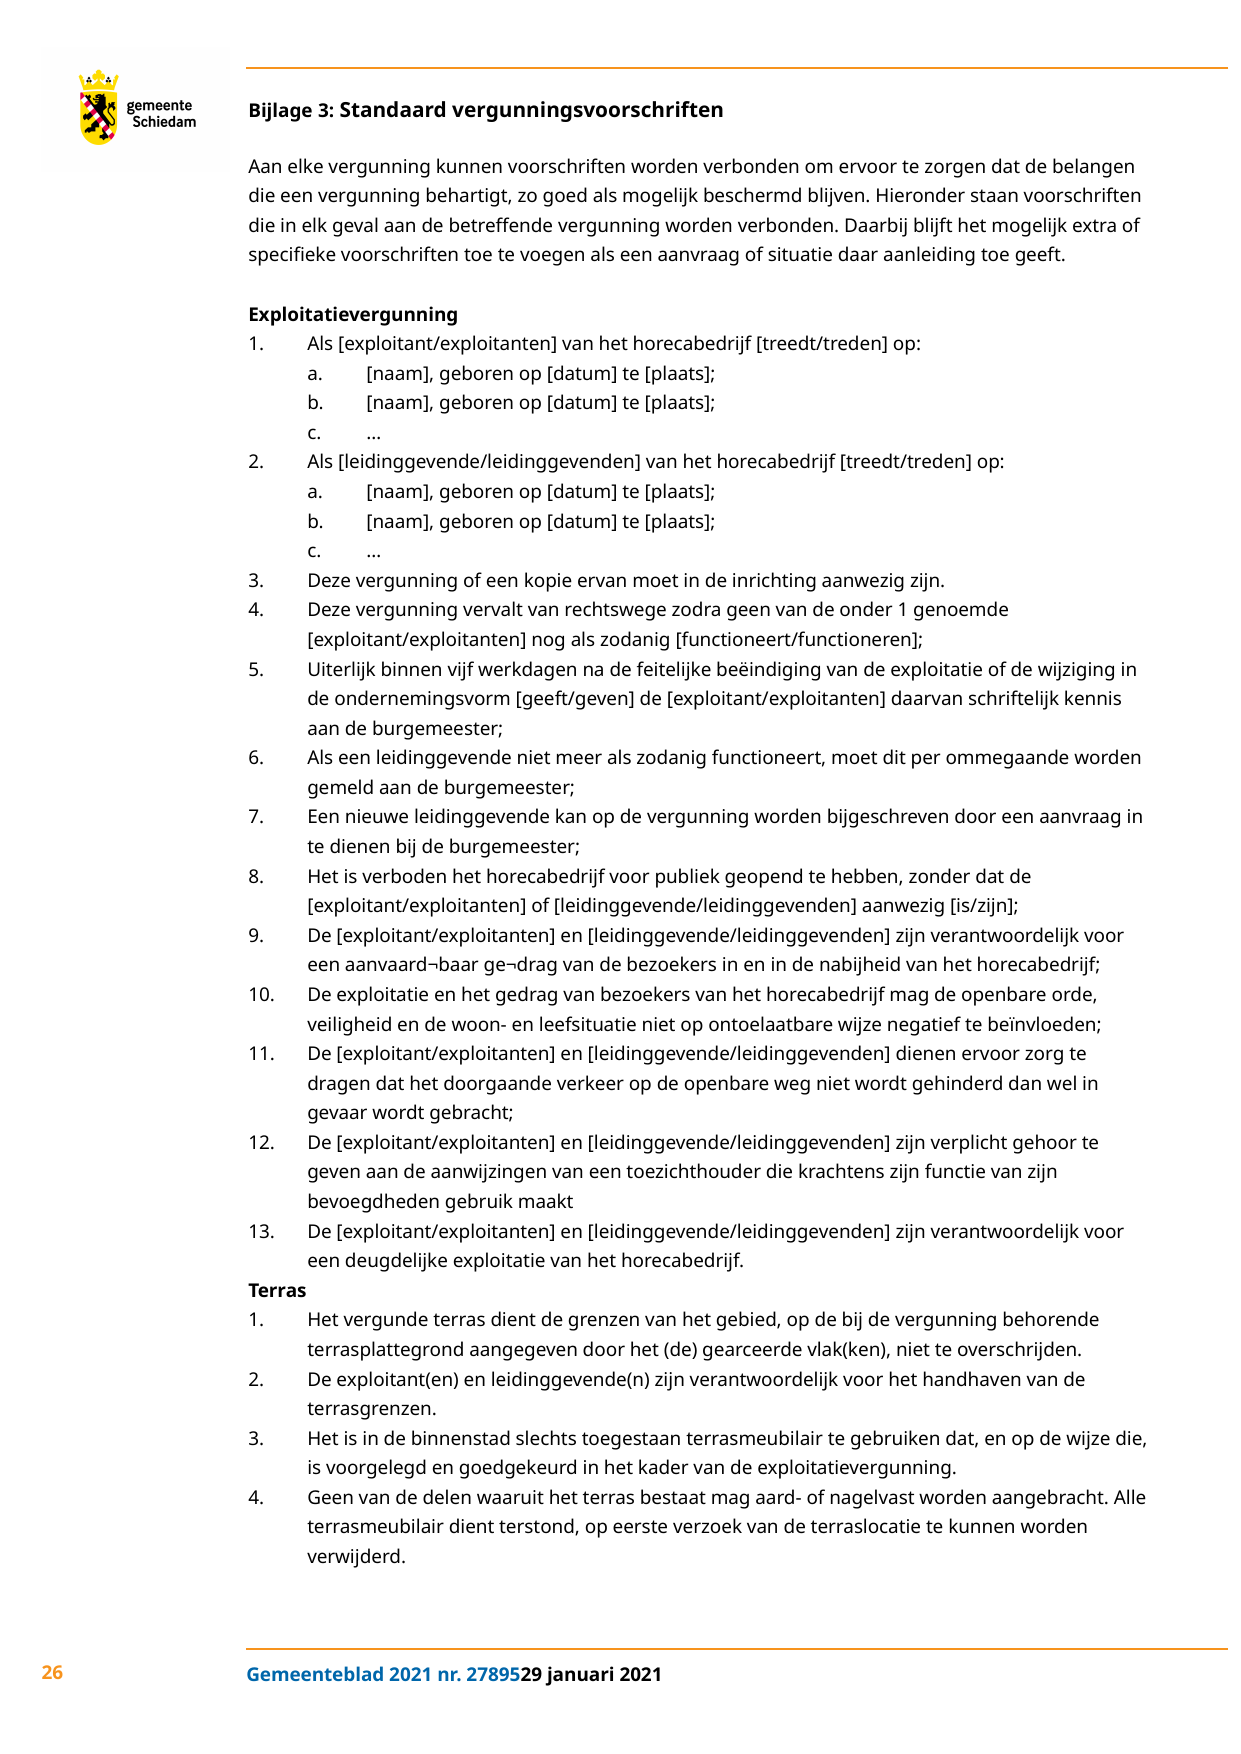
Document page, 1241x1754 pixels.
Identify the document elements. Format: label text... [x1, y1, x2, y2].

list De [exploitant/exploitanten] en [leidinggevende/leidinggevenden] zijn verantwoordelijk voor een deugdelijke exploitatie van het horecabedrijf. [248, 1218, 1152, 1273]
text Aan elke vergunning kunnen voorschriften worden verbonden om ervoor te zorgen dat de belangen die een vergunning behartigt, zo goed als mogelijk beschermd blijven. Hieronder staan voorschriften die in elk geval aan de betreffende vergunning worden verbonden. Daarbij blijft het mogelijk extra of specifieke voorschriften toe te voegen als een aanvraag of situatie daar aanleiding toe geeft. [248, 153, 1152, 267]
list Het vergunde terras dient de grenzen van het gebied, op de bij de vergunning behorende terrasplattegrond aangegeven door het (de) gearceerde vlak(ken), niet te overschrijden. [248, 1307, 1152, 1362]
list Het is verboden het horecabedrijf voor publiek geopend te hebben, zonder dat de [exploitant/exploitanten] of [leidinggevende/leidinggevenden] aanwezig [is/zijn]; [248, 863, 1152, 918]
text Exploitatievergunning [248, 301, 1152, 327]
list Uiterlijk binnen vijf werkdagen na de feitelijke beëindiging van de exploitatie of de wijziging in de ondernemingsvorm [geeft/geven] de [exploitant/exploitanten] daarvan schriftelijk kennis aan de burgemeester; [248, 656, 1152, 741]
list De exploitatie en het gedrag van bezoekers van het horecabedrijf mag de openbare orde, veiligheid en de woon- en leefsituatie niet op ontoelaatbare wijze negatief te beïnvloeden; [248, 981, 1152, 1037]
list Als [leidinggevende/leidinggevenden] van het horecabedrijf [treedt/treden] op: [248, 449, 1152, 474]
list Geen van de delen waaruit het terras bestaat mag aard- of nagelvast worden aangebracht. Alle terrasmeubilair dient terstond, op eerste verzoek van de terraslocatie te kunnen worden verwijderd. [248, 1484, 1152, 1569]
list De [exploitant/exploitanten] en [leidinggevende/leidinggevenden] zijn verantwoordelijk voor een aanvaard¬baar ge¬drag van de bezoekers in en in de nabijheid van het horecabedrijf; [248, 922, 1152, 977]
list Een nieuwe leidinggevende kan op de vergunning worden bijgeschreven door een aanvraag in te dienen bij de burgemeester; [248, 804, 1152, 859]
picture [41, 47, 231, 172]
list [naam], geboren op [datum] te [plaats]; [307, 508, 1152, 534]
text Bijlage 3: Standaard vergunningsvoorschriften [248, 95, 1152, 123]
list … [307, 537, 1152, 563]
list De exploitant(en) en leidinggevende(n) zijn verantwoordelijk voor het handhaven van de terrasgrenzen. [248, 1366, 1152, 1421]
list [naam], geboren op [datum] te [plaats]; [307, 478, 1152, 504]
list De [exploitant/exploitanten] en [leidinggevende/leidinggevenden] zijn verplicht gehoor te geven aan de aanwijzingen van een toezichthouder die krachtens zijn functie van zijn bevoegdheden gebruik maakt [248, 1129, 1152, 1214]
list Als [exploitant/exploitanten] van het horecabedrijf [treedt/treden] op: [248, 330, 1152, 356]
text Terras [248, 1277, 1152, 1303]
list [naam], geboren op [datum] te [plaats]; [307, 360, 1152, 386]
list De [exploitant/exploitanten] en [leidinggevende/leidinggevenden] dienen ervoor zorg te dragen dat het doorgaande verkeer op de openbare weg niet wordt gehinderd dan wel in gevaar wordt gebracht; [248, 1040, 1152, 1125]
list [naam], geboren op [datum] te [plaats]; [307, 389, 1152, 415]
list Als een leidinggevende niet meer als zodanig functioneert, moet dit per ommegaande worden gemeld aan de burgemeester; [248, 744, 1152, 800]
list Deze vergunning of een kopie ervan moet in de inrichting aanwezig zijn. [248, 567, 1152, 593]
list Het is in de binnenstad slechts toegestaan terrasmeubilair te gebruiken dat, en op de wijze die, is voorgelegd en goedgekeurd in het kader van de exploitatievergunning. [248, 1425, 1152, 1480]
list Deze vergunning vervalt van rechtswege zodra geen van de onder 1 genoemde [exploitant/exploitanten] nog als zodanig [functioneert/functioneren]; [248, 597, 1152, 652]
list … [307, 419, 1152, 445]
